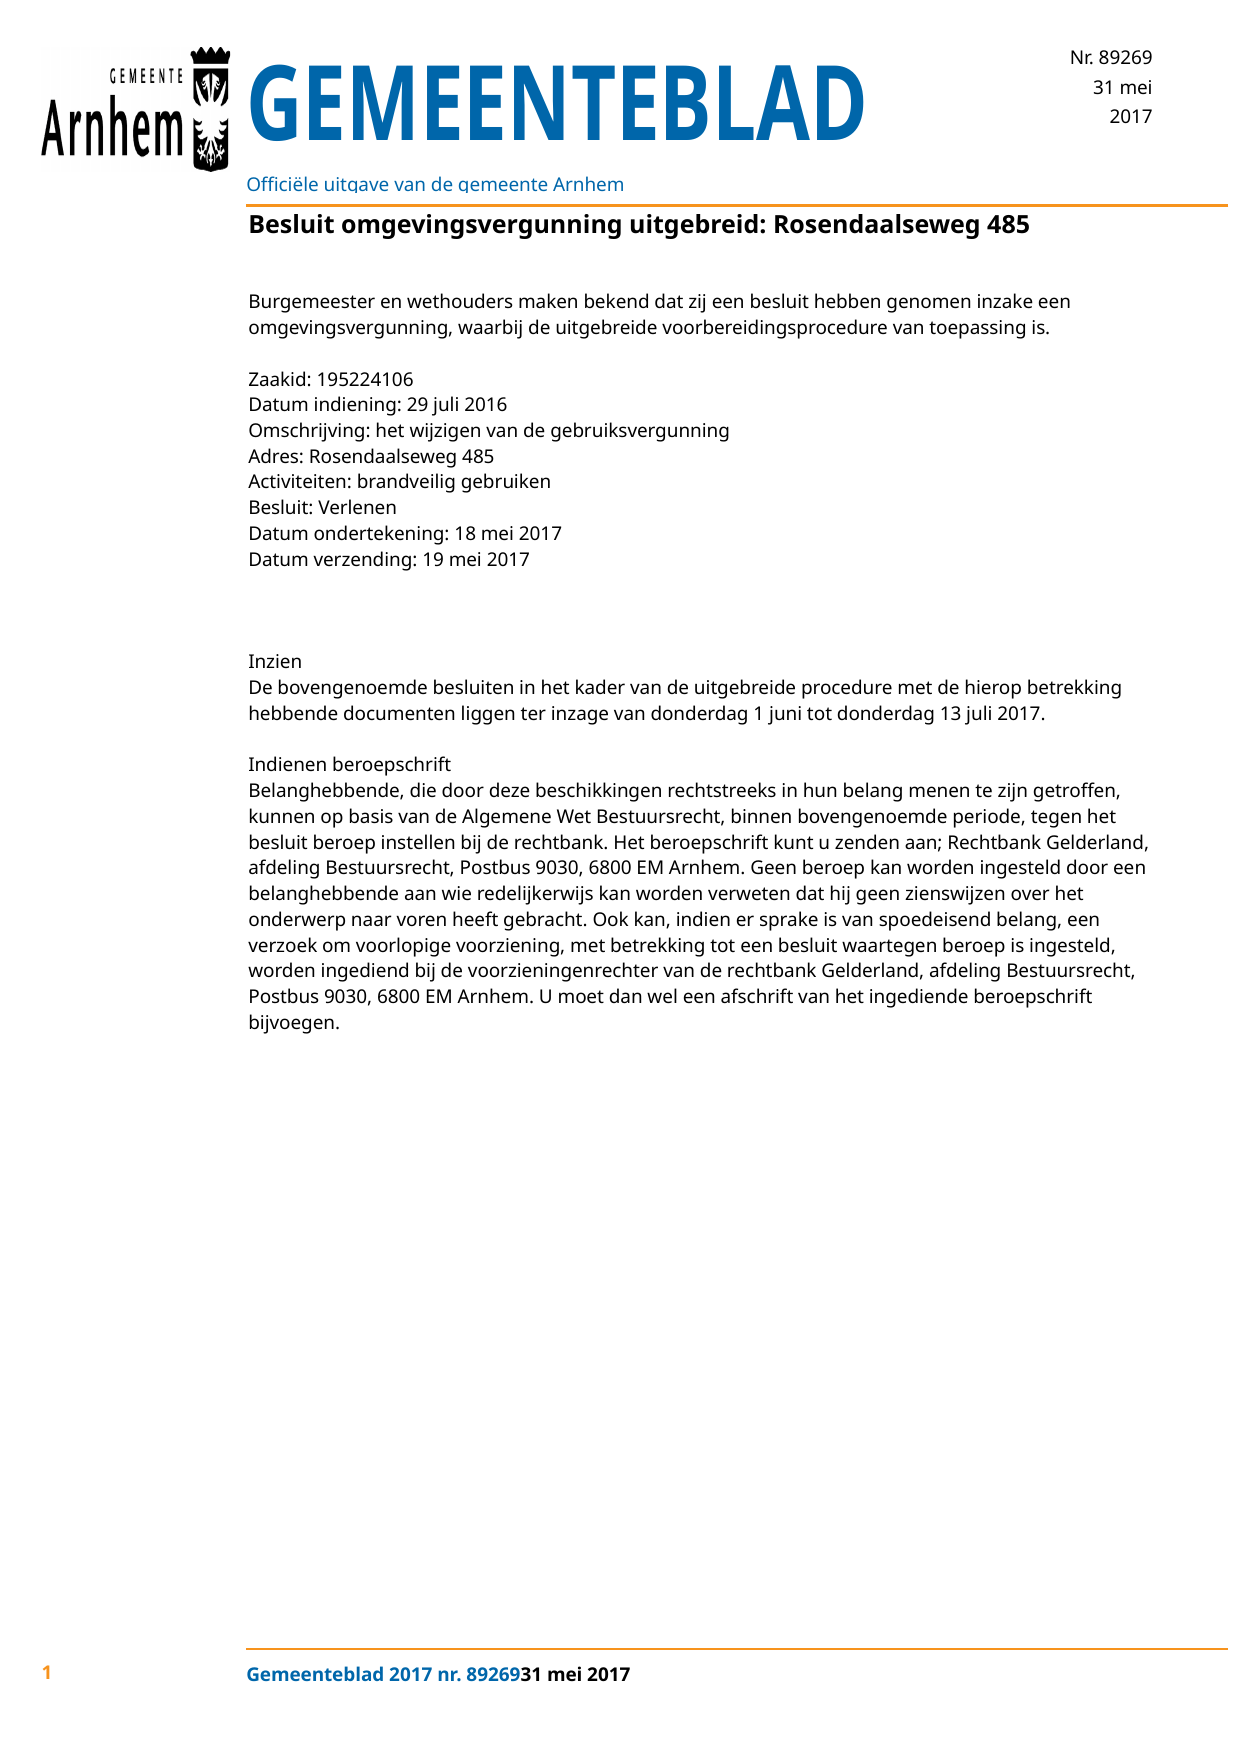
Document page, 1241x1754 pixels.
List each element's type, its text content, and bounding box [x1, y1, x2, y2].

text Activiteiten: brandveilig gebruiken [248, 469, 1152, 494]
text Omschrijving: het wijzigen van de gebruiksvergunning [248, 417, 1152, 443]
text Datum verzending: 19 mei 2017 [248, 546, 1152, 572]
text Belanghebbende, die door deze beschikkingen rechtstreeks in hun belang menen te zijn getroffen, kunnen op basis van de Algemene Wet Bestuursrecht, binnen bovengenoemde periode, tegen het besluit beroep instellen bij de rechtbank. Het beroepschrift kunt u zenden aan; Rechtbank Gelderland, afdeling Bestuursrecht, Postbus 9030, 6800 EM Arnhem. Geen beroep kan worden ingesteld door een belanghebbende aan wie redelijkerwijs kan worden verweten dat hij geen zienswijzen over het onderwerp naar voren heeft gebracht. Ook kan, indien er sprake is van spoedeisend belang, een verzoek om voorlopige voorziening, met betrekking tot een besluit waartegen beroep is ingesteld, worden ingediend bij de voorzieningenrechter van de rechtbank Gelderland, afdeling Bestuursrecht, Postbus 9030, 6800 EM Arnhem. U moet dan wel een afschrift van het ingediende beroepschrift bijvoegen. [248, 777, 1152, 1035]
text Indienen beroepschrift [248, 752, 1152, 777]
text Adres: Rosendaalseweg 485 [248, 443, 1152, 469]
text Besluit: Verlenen [248, 494, 1152, 520]
picture [41, 47, 231, 172]
text Datum ondertekening: 18 mei 2017 [248, 520, 1152, 546]
text Burgemeester en wethouders maken bekend dat zij een besluit hebben genomen inzake een omgevingsvergunning, waarbij de uitgebreide voorbereidingsprocedure van toepassing is. [248, 288, 1152, 340]
text De bovengenoemde besluiten in het kader van de uitgebreide procedure met de hierop betrekking hebbende documenten liggen ter inzage van donderdag 1 juni tot donderdag 13 juli 2017. [248, 674, 1152, 726]
text Zaakid: 195224106 [248, 366, 1152, 391]
text Besluit omgevingsvergunning uitgebreid: Rosendaalseweg 485 [248, 207, 1152, 241]
text Datum indiening: 29 juli 2016 [248, 391, 1152, 417]
text Inzien [248, 649, 1152, 674]
